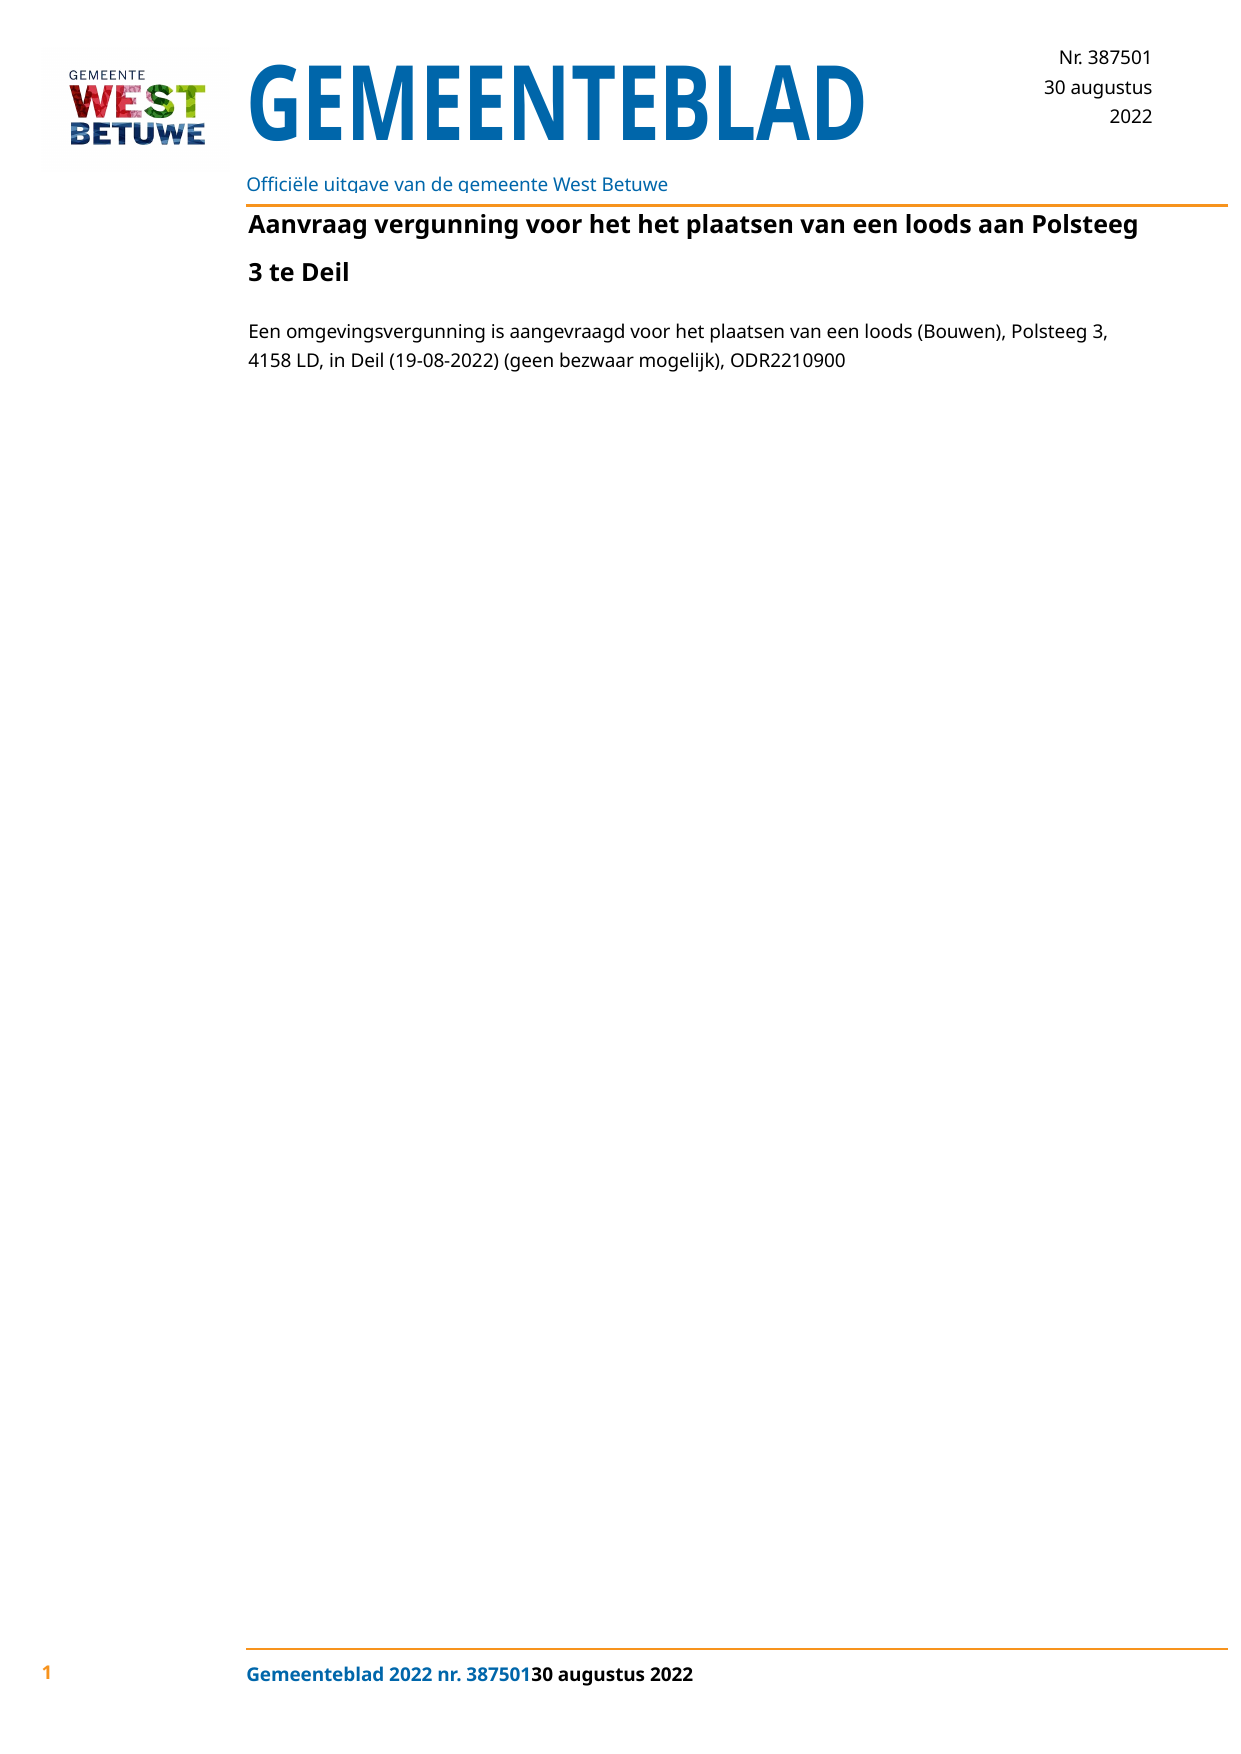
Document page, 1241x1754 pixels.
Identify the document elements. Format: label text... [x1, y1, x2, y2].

picture [41, 47, 231, 172]
text Aanvraag vergunning voor het het plaatsen van een loods aan Polsteeg 3 te Deil [248, 207, 1152, 288]
text Een omgevingsvergunning is aangevraagd voor het plaatsen van een loods (Bouwen), Polsteeg 3, 4158 LD, in Deil (19-08-2022) (geen bezwaar mogelijk), ODR2210900 [248, 318, 1152, 373]
